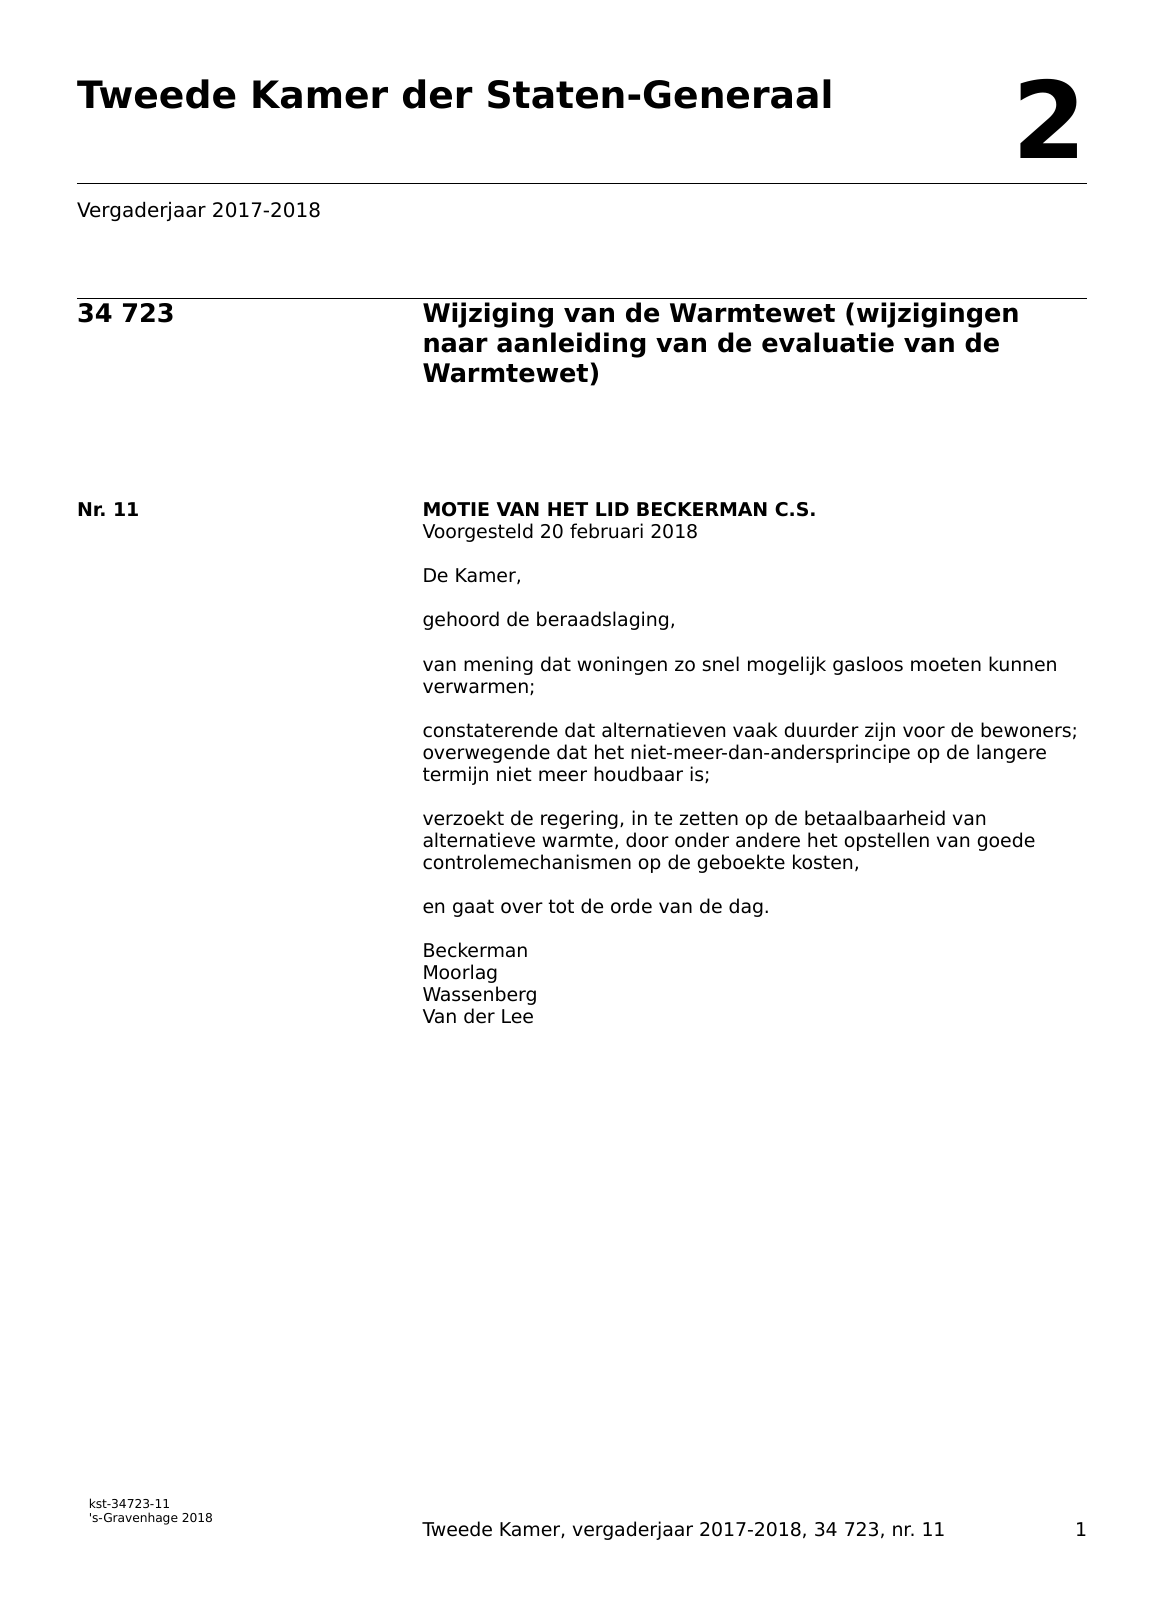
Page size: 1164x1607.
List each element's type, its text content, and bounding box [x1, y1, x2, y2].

text en gaat over tot de orde van de dag. [422, 896, 1087, 918]
text constaterende dat alternatieven vaak duurder zijn voor de bewoners; [422, 720, 1087, 742]
text van mening dat woningen zo snel mogelijk gasloos moeten kunnen verwarmen; [422, 653, 1087, 697]
table_cell Vergaderjaar 2017-2018 [77, 184, 1087, 298]
text verzoekt de regering, in te zetten op de betaalbaarheid van alternatieve warmte, door onder andere het opstellen van goede controlemechanismen op de geboekte kosten, [422, 808, 1087, 874]
text 's-Gravenhage 2018 [88, 1511, 323, 1525]
text Voorgesteld 20 februari 2018 [422, 521, 1087, 543]
table_header Tweede Kamer der Staten-Generaal [77, 59, 886, 183]
text Wassenberg [422, 984, 1087, 1006]
text Beckerman [422, 940, 1087, 962]
text De Kamer, [422, 565, 1087, 587]
text gehoord de beraadslaging, [422, 609, 1087, 631]
text Moorlag [422, 962, 1087, 984]
subtitle 34 723 Wijziging van de Warmtewet (wijzigingen naar aanleiding van de evaluatie van de Warmtewet) [77, 299, 1087, 388]
text overwegende dat het niet-meer-dan-andersprincipe op de langere termijn niet meer houdbaar is; [422, 742, 1087, 786]
text Van der Lee [422, 1006, 1087, 1028]
text kst-34723-11 [88, 1497, 323, 1511]
subtitle Nr. 11 MOTIE VAN HET LID BECKERMAN C.S. [77, 499, 1087, 521]
table_header 2 [886, 59, 1087, 183]
